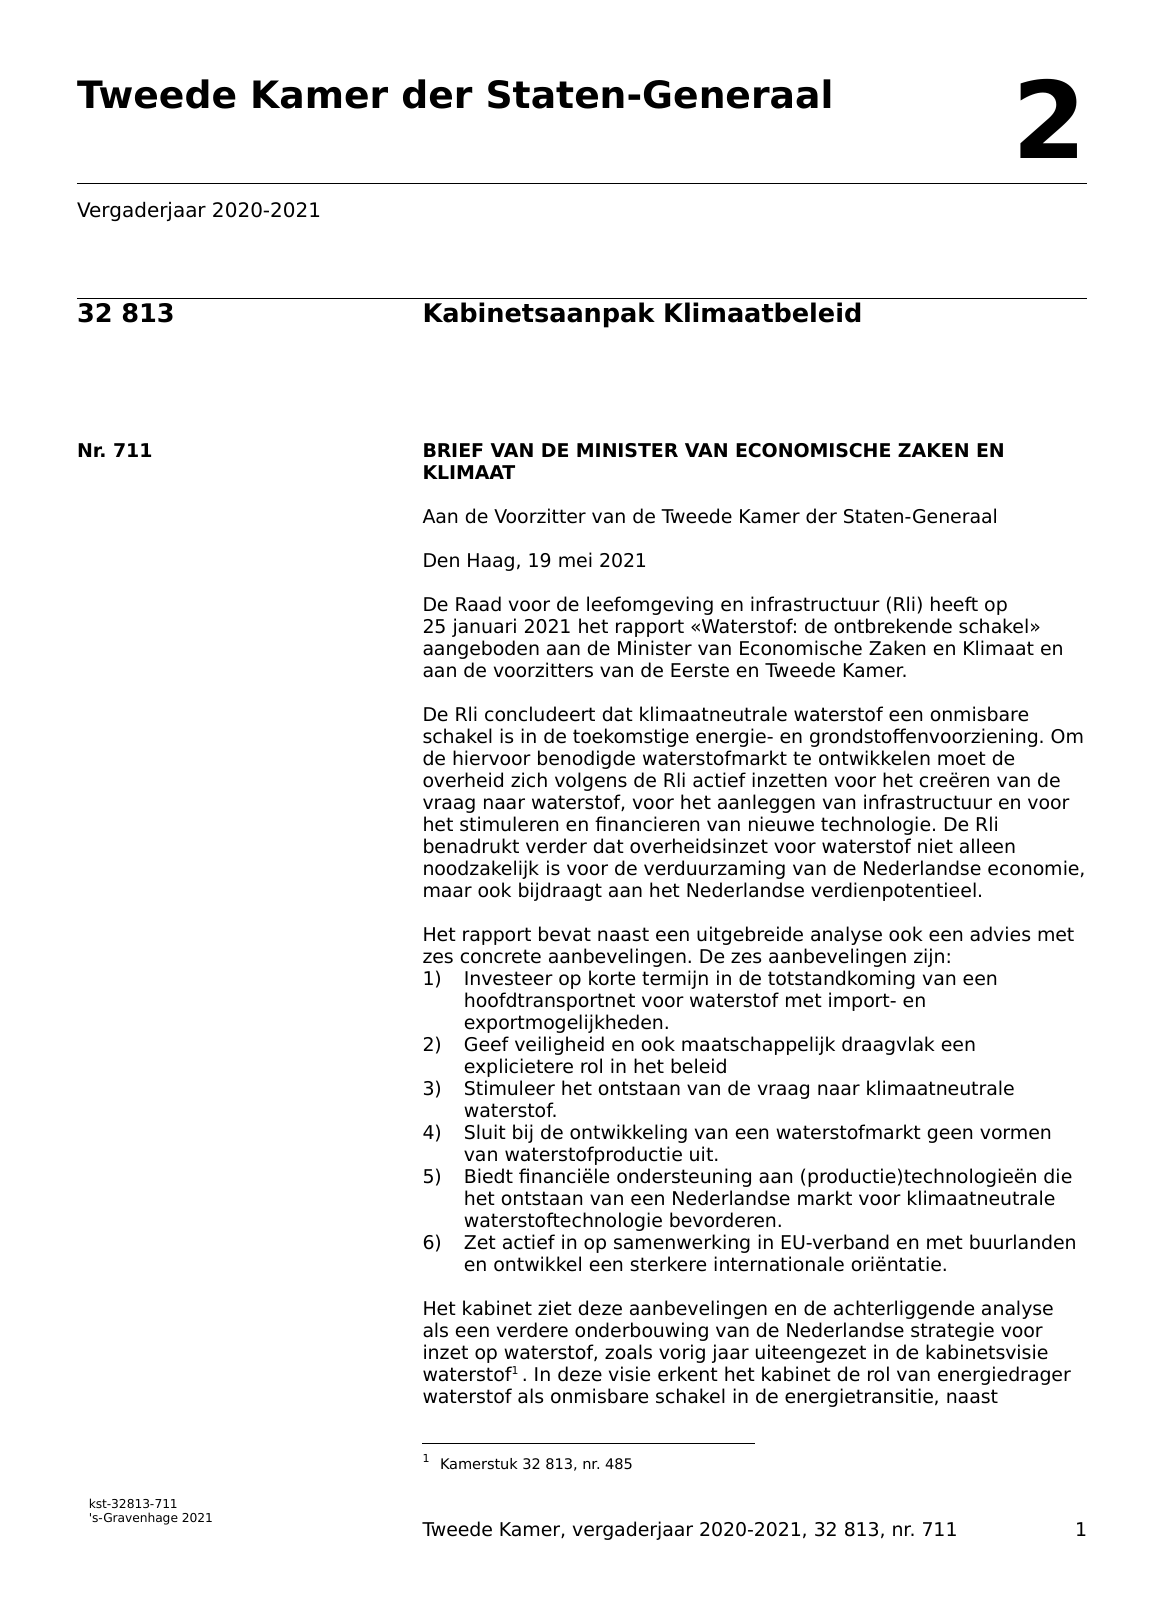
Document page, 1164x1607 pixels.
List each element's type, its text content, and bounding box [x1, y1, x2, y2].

text kst-32813-711 [88, 1497, 323, 1511]
text Den Haag, 19 mei 2021 [422, 550, 1087, 572]
text 3) Stimuleer het ontstaan van de vraag naar klimaatneutrale waterstof. [422, 1078, 1087, 1122]
text Het kabinet ziet deze aanbevelingen en de achterliggende analyse als een verdere onderbouwing van de Nederlandse strategie voor inzet op waterstof, zoals vorig jaar uiteengezet in de kabinetsvisie waterstof. In deze visie erkent het kabinet de rol van energiedrager waterstof als onmisbare schakel in de energietransitie, naast [422, 1298, 1087, 1408]
subtitle 32 813 Kabinetsaanpak Klimaatbeleid [77, 299, 1087, 329]
text Aan de Voorzitter van de Tweede Kamer der Staten-Generaal [422, 506, 1087, 528]
text 4) Sluit bij de ontwikkeling van een waterstofmarkt geen vormen van waterstofproductie uit. [422, 1122, 1087, 1166]
subtitle Nr. 711 BRIEF VAN DE MINISTER VAN ECONOMISCHE ZAKEN EN KLIMAAT [77, 440, 1087, 484]
text Het rapport bevat naast een uitgebreide analyse ook een advies met zes concrete aanbevelingen. De zes aanbevelingen zijn: [422, 924, 1087, 968]
table_cell Vergaderjaar 2020-2021 [77, 184, 1087, 298]
text De Rli concludeert dat klimaatneutrale waterstof een onmisbare schakel is in de toekomstige energie- en grondstoffenvoorziening. Om de hiervoor benodigde waterstofmarkt te ontwikkelen moet de overheid zich volgens de Rli actief inzetten voor het creëren van de vraag naar waterstof, voor het aanleggen van infrastructuur en voor het stimuleren en financieren van nieuwe technologie. De Rli benadrukt verder dat overheidsinzet voor waterstof niet alleen noodzakelijk is voor de verduurzaming van de Nederlandse economie, maar ook bijdraagt aan het Nederlandse verdienpotentieel. [422, 704, 1087, 902]
text 5) Biedt financiële ondersteuning aan (productie)technologieën die het ontstaan van een Nederlandse markt voor klimaatneutrale waterstoftechnologie bevorderen. [422, 1166, 1087, 1232]
text 1) Investeer op korte termijn in de totstandkoming van een hoofdtransportnet voor waterstof met import- en exportmogelijkheden. [422, 968, 1087, 1034]
text 6) Zet actief in op samenwerking in EU-verband en met buurlanden en ontwikkel een sterkere internationale oriëntatie. [422, 1232, 1087, 1276]
text 's-Gravenhage 2021 [88, 1511, 323, 1525]
table_header Tweede Kamer der Staten-Generaal [77, 59, 886, 183]
text De Raad voor de leefomgeving en infrastructuur (Rli) heeft op 25 januari 2021 het rapport «Waterstof: de ontbrekende schakel» aangeboden aan de Minister van Economische Zaken en Klimaat en aan de voorzitters van de Eerste en Tweede Kamer. [422, 594, 1087, 682]
text 2) Geef veiligheid en ook maatschappelijk draagvlak een explicietere rol in het beleid [422, 1034, 1087, 1078]
text Kamerstuk 32 813, nr. 485 [422, 1452, 1087, 1474]
table_header 2 [886, 59, 1087, 183]
